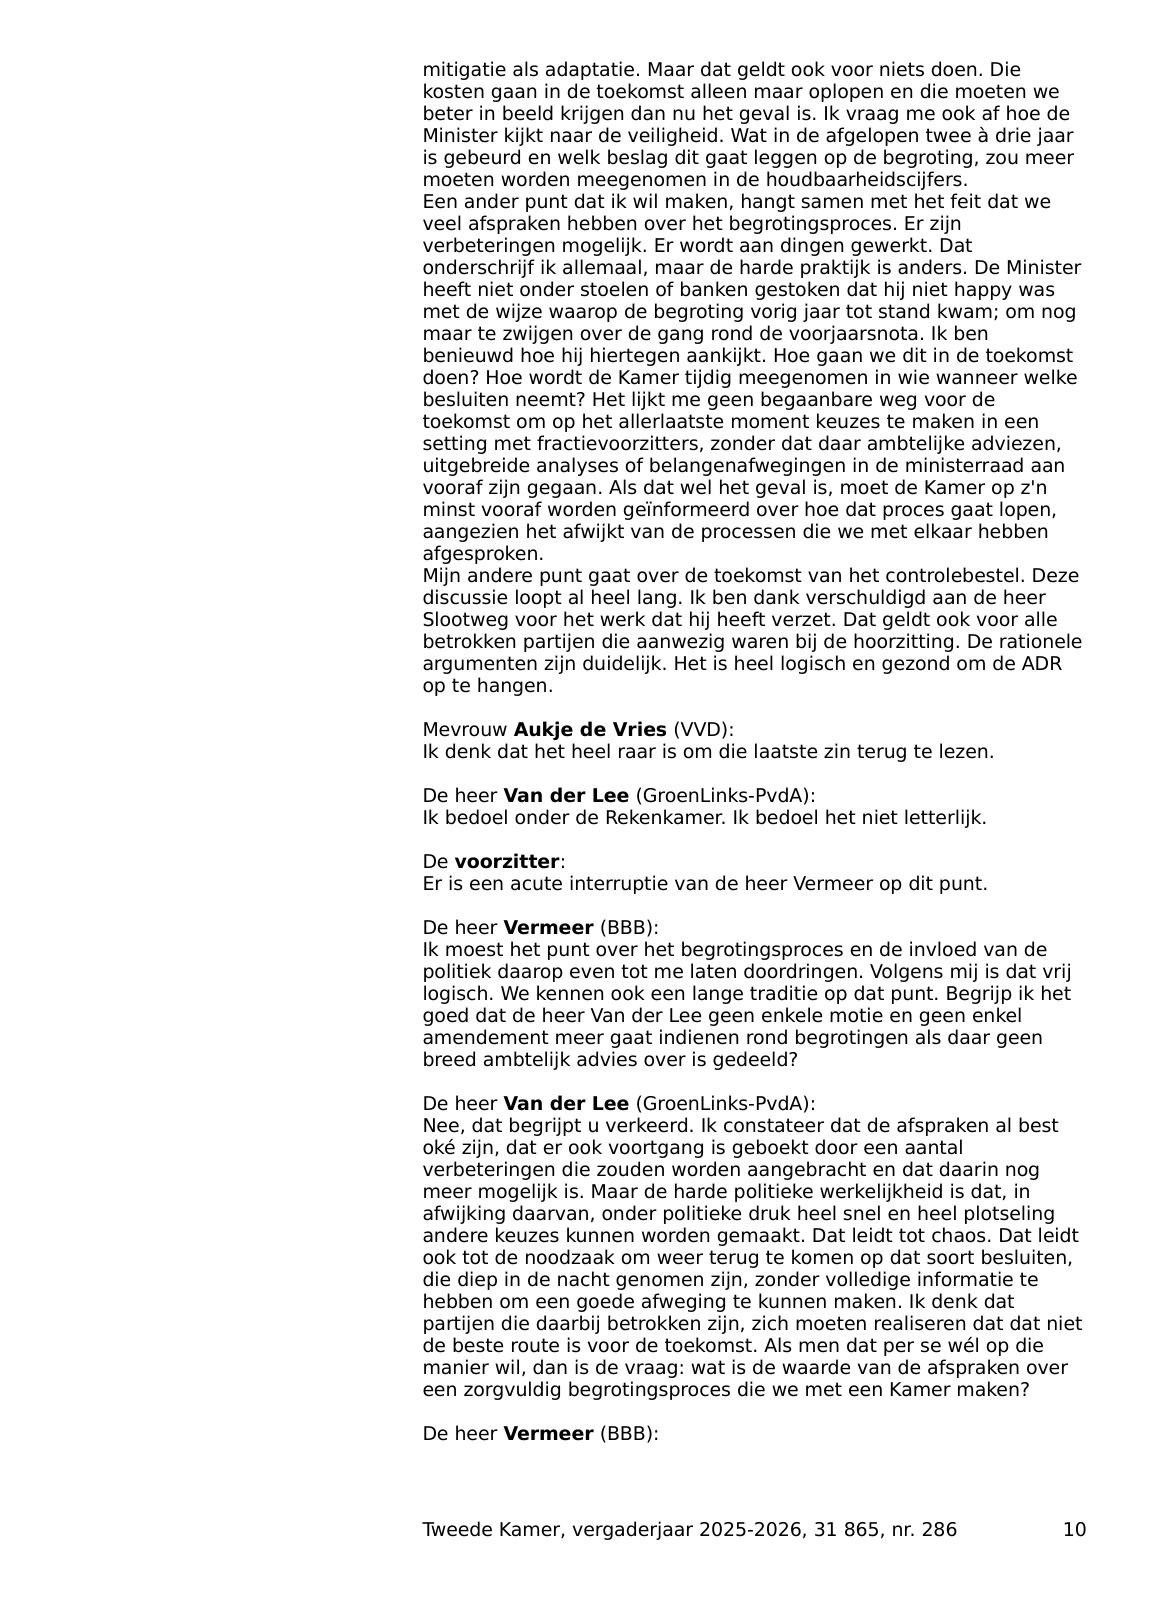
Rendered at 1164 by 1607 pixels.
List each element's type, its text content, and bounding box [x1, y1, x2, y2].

text De voorzitter: [422, 851, 1087, 873]
text De heer Vermeer (BBB): [422, 917, 1087, 939]
text De heer Van der Lee (GroenLinks-PvdA): [422, 1093, 1087, 1115]
text Een ander punt dat ik wil maken, hangt samen met het feit dat we veel afspraken hebben over het begrotingsproces. Er zijn verbeteringen mogelijk. Er wordt aan dingen gewerkt. Dat onderschrijf ik allemaal, maar de harde praktijk is anders. De Minister heeft niet onder stoelen of banken gestoken dat hij niet happy was met de wijze waarop de begroting vorig jaar tot stand kwam; om nog maar te zwijgen over de gang rond de voorjaarsnota. Ik ben benieuwd hoe hij hiertegen aankijkt. Hoe gaan we dit in de toekomst doen? Hoe wordt de Kamer tijdig meegenomen in wie wanneer welke besluiten neemt? Het lijkt me geen begaanbare weg voor de toekomst om op het allerlaatste moment keuzes te maken in een setting met fractievoorzitters, zonder dat daar ambtelijke adviezen, uitgebreide analyses of belangenafwegingen in de ministerraad aan vooraf zijn gegaan. Als dat wel het geval is, moet de Kamer op z'n minst vooraf worden geïnformeerd over hoe dat proces gaat lopen, aangezien het afwijkt van de processen die we met elkaar hebben afgesproken. [422, 191, 1087, 564]
text De heer Van der Lee (GroenLinks-PvdA): [422, 785, 1087, 807]
text Mevrouw Aukje de Vries (VVD): [422, 719, 1087, 741]
text Nee, dat begrijpt u verkeerd. Ik constateer dat de afspraken al best oké zijn, dat er ook voortgang is geboekt door een aantal verbeteringen die zouden worden aangebracht en dat daarin nog meer mogelijk is. Maar de harde politieke werkelijkheid is dat, in afwijking daarvan, onder politieke druk heel snel en heel plotseling andere keuzes kunnen worden gemaakt. Dat leidt tot chaos. Dat leidt ook tot de noodzaak om weer terug te komen op dat soort besluiten, die diep in de nacht genomen zijn, zonder volledige informatie te hebben om een goede afweging te kunnen maken. Ik denk dat partijen die daarbij betrokken zijn, zich moeten realiseren dat dat niet de beste route is voor de toekomst. Als men dat per se wél op die manier wil, dan is de vraag: wat is de waarde van de afspraken over een zorgvuldig begrotingsproces die we met een Kamer maken? [422, 1115, 1087, 1401]
text mitigatie als adaptatie. Maar dat geldt ook voor niets doen. Die kosten gaan in de toekomst alleen maar oplopen en die moeten we beter in beeld krijgen dan nu het geval is. Ik vraag me ook af hoe de Minister kijkt naar de veiligheid. Wat in de afgelopen twee à drie jaar is gebeurd en welk beslag dit gaat leggen op de begroting, zou meer moeten worden meegenomen in de houdbaarheidscijfers. [422, 59, 1087, 191]
text Er is een acute interruptie van de heer Vermeer op dit punt. [422, 873, 1087, 895]
text De heer Vermeer (BBB): [422, 1423, 1087, 1445]
text Ik moest het punt over het begrotingsproces en de invloed van de politiek daarop even tot me laten doordringen. Volgens mij is dat vrij logisch. We kennen ook een lange traditie op dat punt. Begrijp ik het goed dat de heer Van der Lee geen enkele motie en geen enkel amendement meer gaat indienen rond begrotingen als daar geen breed ambtelijk advies over is gedeeld? [422, 939, 1087, 1071]
text Ik denk dat het heel raar is om die laatste zin terug te lezen. [422, 741, 1087, 763]
text Ik bedoel onder de Rekenkamer. Ik bedoel het niet letterlijk. [422, 807, 1087, 829]
text Mijn andere punt gaat over de toekomst van het controlebestel. Deze discussie loopt al heel lang. Ik ben dank verschuldigd aan de heer Slootweg voor het werk dat hij heeft verzet. Dat geldt ook voor alle betrokken partijen die aanwezig waren bij de hoorzitting. De rationele argumenten zijn duidelijk. Het is heel logisch en gezond om de ADR op te hangen. [422, 564, 1087, 696]
